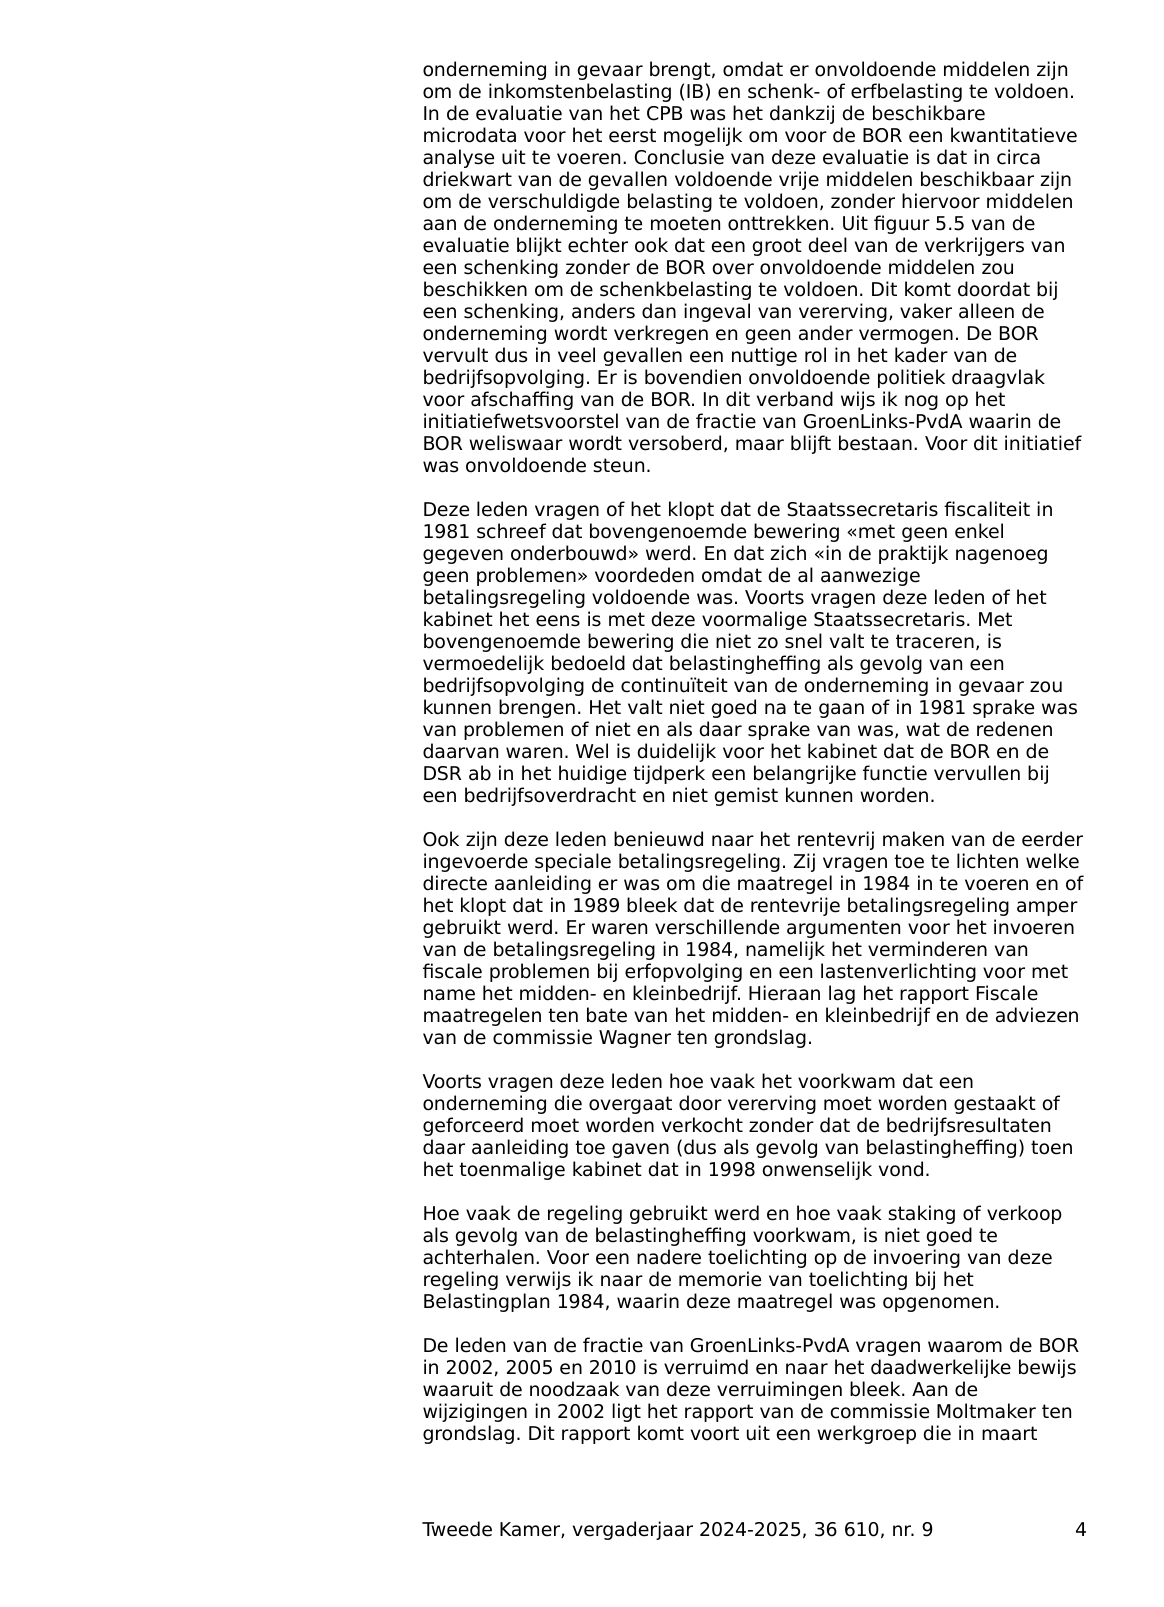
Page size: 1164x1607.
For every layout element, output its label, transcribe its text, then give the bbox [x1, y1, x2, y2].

text onderneming in gevaar brengt, omdat er onvoldoende middelen zijn om de inkomstenbelasting (IB) en schenk- of erfbelasting te voldoen. In de evaluatie van het CPB was het dankzij de beschikbare microdata voor het eerst mogelijk om voor de BOR een kwantitatieve analyse uit te voeren. Conclusie van deze evaluatie is dat in circa driekwart van de gevallen voldoende vrije middelen beschikbaar zijn om de verschuldigde belasting te voldoen, zonder hiervoor middelen aan de onderneming te moeten onttrekken. Uit figuur 5.5 van de evaluatie blijkt echter ook dat een groot deel van de verkrijgers van een schenking zonder de BOR over onvoldoende middelen zou beschikken om de schenkbelasting te voldoen. Dit komt doordat bij een schenking, anders dan ingeval van vererving, vaker alleen de onderneming wordt verkregen en geen ander vermogen. De BOR vervult dus in veel gevallen een nuttige rol in het kader van de bedrijfsopvolging. Er is bovendien onvoldoende politiek draagvlak voor afschaffing van de BOR. In dit verband wijs ik nog op het initiatiefwetsvoorstel van de fractie van GroenLinks-PvdA waarin de BOR weliswaar wordt versoberd, maar blijft bestaan. Voor dit initiatief was onvoldoende steun. [422, 59, 1087, 477]
text Deze leden vragen of het klopt dat de Staatssecretaris fiscaliteit in 1981 schreef dat bovengenoemde bewering «met geen enkel gegeven onderbouwd» werd. En dat zich «in de praktijk nagenoeg geen problemen» voordeden omdat de al aanwezige betalingsregeling voldoende was. Voorts vragen deze leden of het kabinet het eens is met deze voormalige Staatssecretaris. Met bovengenoemde bewering die niet zo snel valt te traceren, is vermoedelijk bedoeld dat belastingheffing als gevolg van een bedrijfsopvolging de continuïteit van de onderneming in gevaar zou kunnen brengen. Het valt niet goed na te gaan of in 1981 sprake was van problemen of niet en als daar sprake van was, wat de redenen daarvan waren. Wel is duidelijk voor het kabinet dat de BOR en de DSR ab in het huidige tijdperk een belangrijke functie vervullen bij een bedrijfsoverdracht en niet gemist kunnen worden. [422, 499, 1087, 807]
text Ook zijn deze leden benieuwd naar het rentevrij maken van de eerder ingevoerde speciale betalingsregeling. Zij vragen toe te lichten welke directe aanleiding er was om die maatregel in 1984 in te voeren en of het klopt dat in 1989 bleek dat de rentevrije betalingsregeling amper gebruikt werd. Er waren verschillende argumenten voor het invoeren van de betalingsregeling in 1984, namelijk het verminderen van fiscale problemen bij erfopvolging en een lastenverlichting voor met name het midden- en kleinbedrijf. Hieraan lag het rapport Fiscale maatregelen ten bate van het midden- en kleinbedrijf en de adviezen van de commissie Wagner ten grondslag. [422, 829, 1087, 1048]
text Voorts vragen deze leden hoe vaak het voorkwam dat een onderneming die overgaat door vererving moet worden gestaakt of geforceerd moet worden verkocht zonder dat de bedrijfsresultaten daar aanleiding toe gaven (dus als gevolg van belastingheffing) toen het toenmalige kabinet dat in 1998 onwenselijk vond. [422, 1071, 1087, 1181]
text De leden van de fractie van GroenLinks-PvdA vragen waarom de BOR in 2002, 2005 en 2010 is verruimd en naar het daadwerkelijke bewijs waaruit de noodzaak van deze verruimingen bleek. Aan de wijzigingen in 2002 ligt het rapport van de commissie Moltmaker ten grondslag. Dit rapport komt voort uit een werkgroep die in maart [422, 1335, 1087, 1445]
text Hoe vaak de regeling gebruikt werd en hoe vaak staking of verkoop als gevolg van de belastingheffing voorkwam, is niet goed te achterhalen. Voor een nadere toelichting op de invoering van deze regeling verwijs ik naar de memorie van toelichting bij het Belastingplan 1984, waarin deze maatregel was opgenomen. [422, 1203, 1087, 1313]
